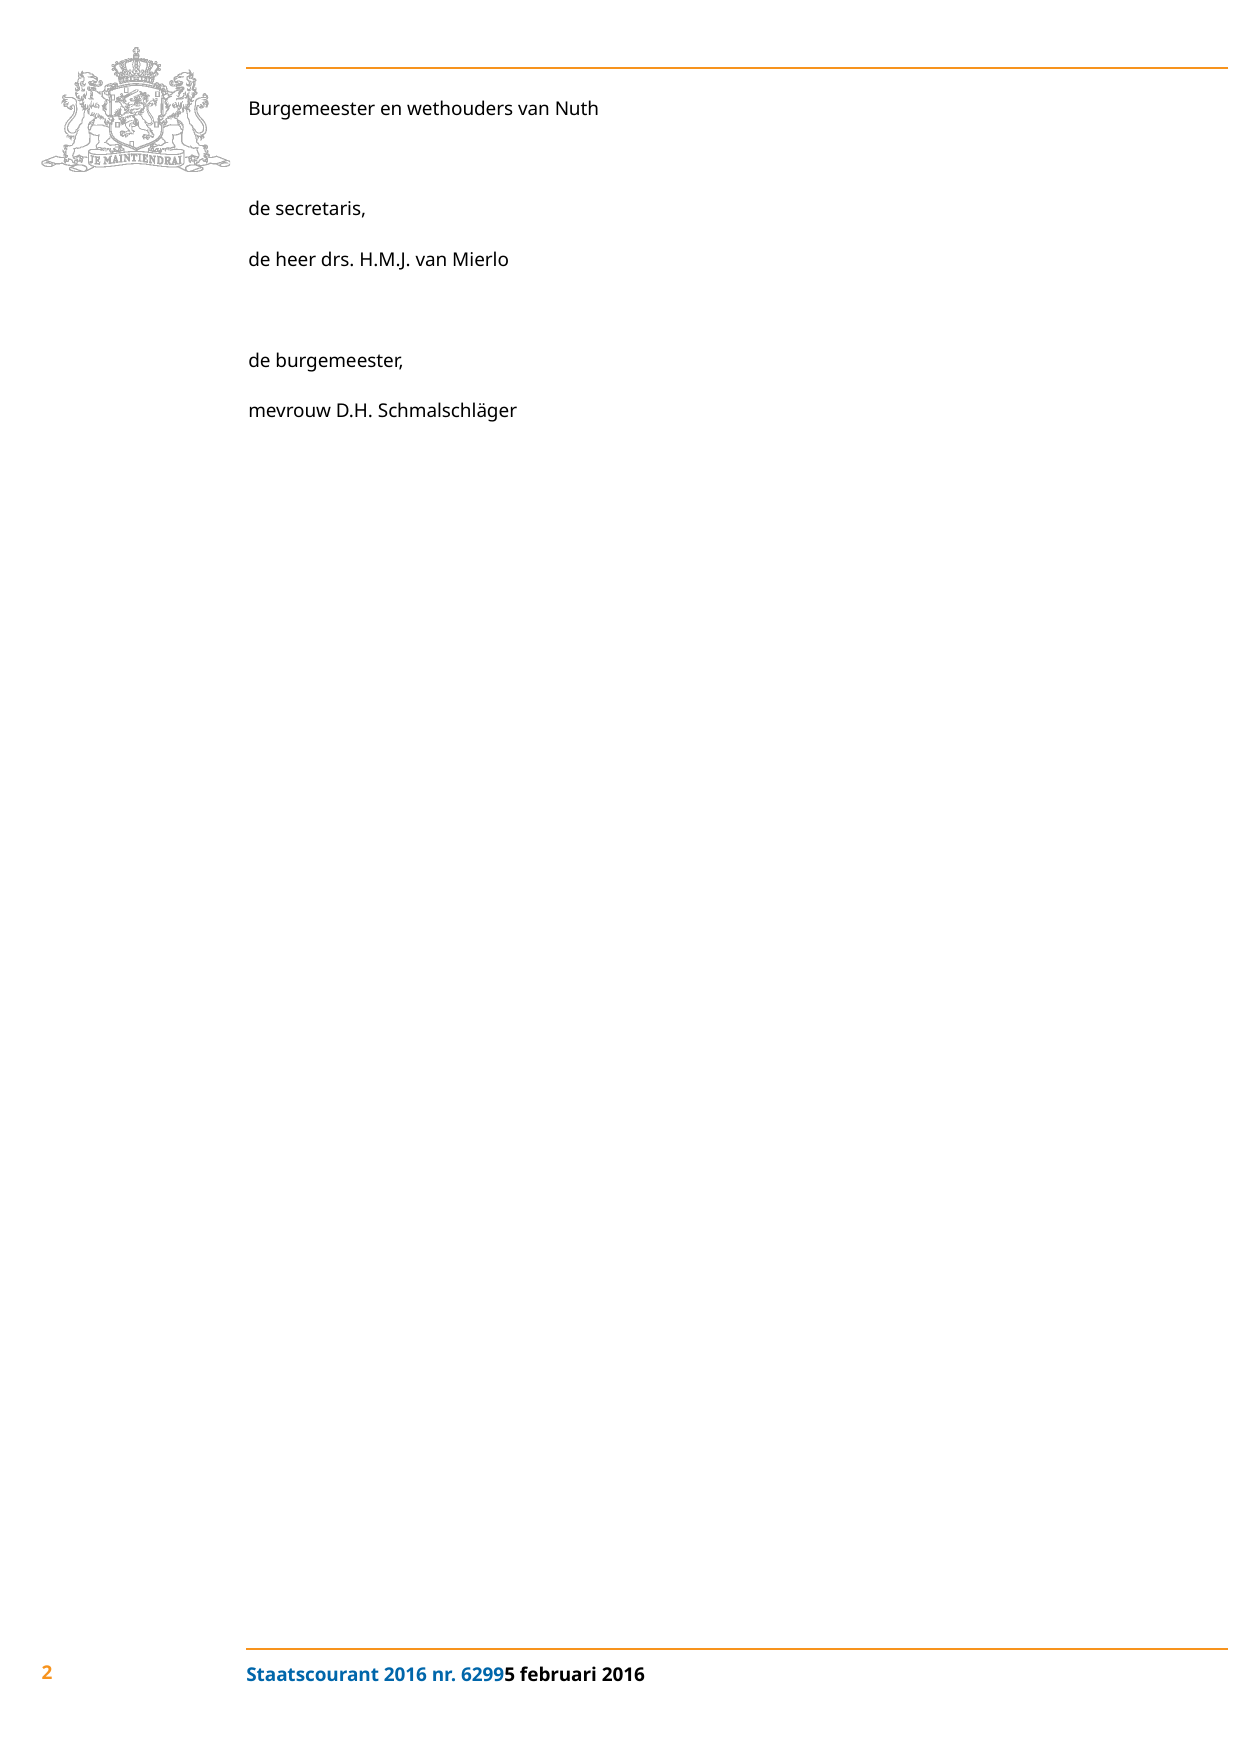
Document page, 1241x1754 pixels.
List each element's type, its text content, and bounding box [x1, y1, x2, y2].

text Burgemeester en wethouders van Nuth [248, 95, 1152, 121]
text de secretaris, [248, 196, 1152, 221]
text de burgemeester, [248, 347, 1152, 373]
text de heer drs. H.M.J. van Mierlo [248, 246, 1152, 272]
picture [41, 47, 231, 172]
text mevrouw D.H. Schmalschläger [248, 397, 1152, 423]
